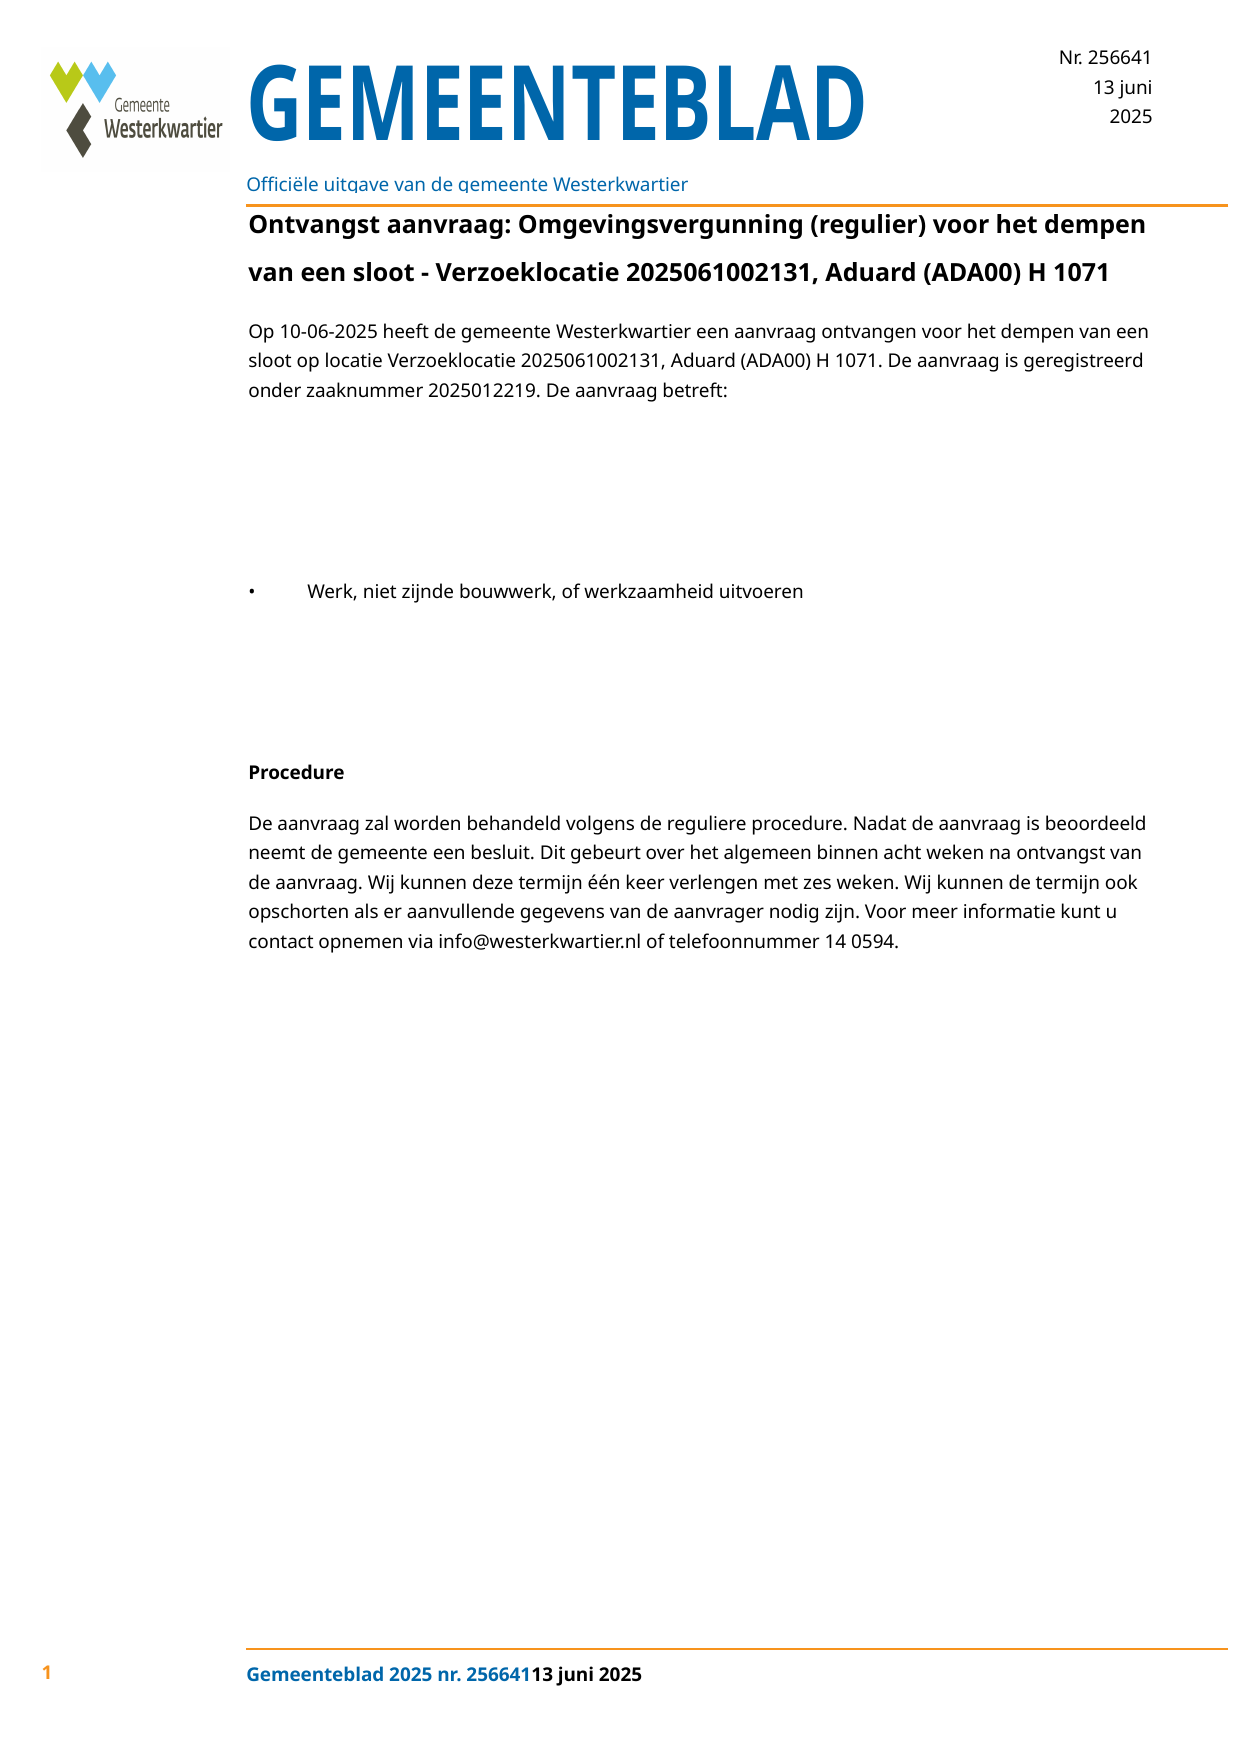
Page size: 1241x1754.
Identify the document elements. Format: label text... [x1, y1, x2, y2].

picture [41, 47, 231, 172]
list Werk, niet zijnde bouwwerk, of werkzaamheid uitvoeren [248, 579, 1152, 604]
text Procedure [248, 759, 1152, 785]
text De aanvraag zal worden behandeld volgens de reguliere procedure. Nadat de aanvraag is beoordeeld neemt de gemeente een besluit. Dit gebeurt over het algemeen binnen acht weken na ontvangst van de aanvraag. Wij kunnen deze termijn één keer verlengen met zes weken. Wij kunnen de termijn ook opschorten als er aanvullende gegevens van de aanvrager nodig zijn. Voor meer informatie kunt u contact opnemen via info@westerkwartier.nl of telefoonnummer 14 0594. [248, 810, 1152, 954]
text Ontvangst aanvraag: Omgevingsvergunning (regulier) voor het dempen van een sloot - Verzoeklocatie 2025061002131, Aduard (ADA00) H 1071 [248, 207, 1152, 288]
text Op 10-06-2025 heeft de gemeente Westerkwartier een aanvraag ontvangen voor het dempen van een sloot op locatie Verzoeklocatie 2025061002131, Aduard (ADA00) H 1071. De aanvraag is geregistreerd onder zaaknummer 2025012219. De aanvraag betreft: [248, 318, 1152, 403]
